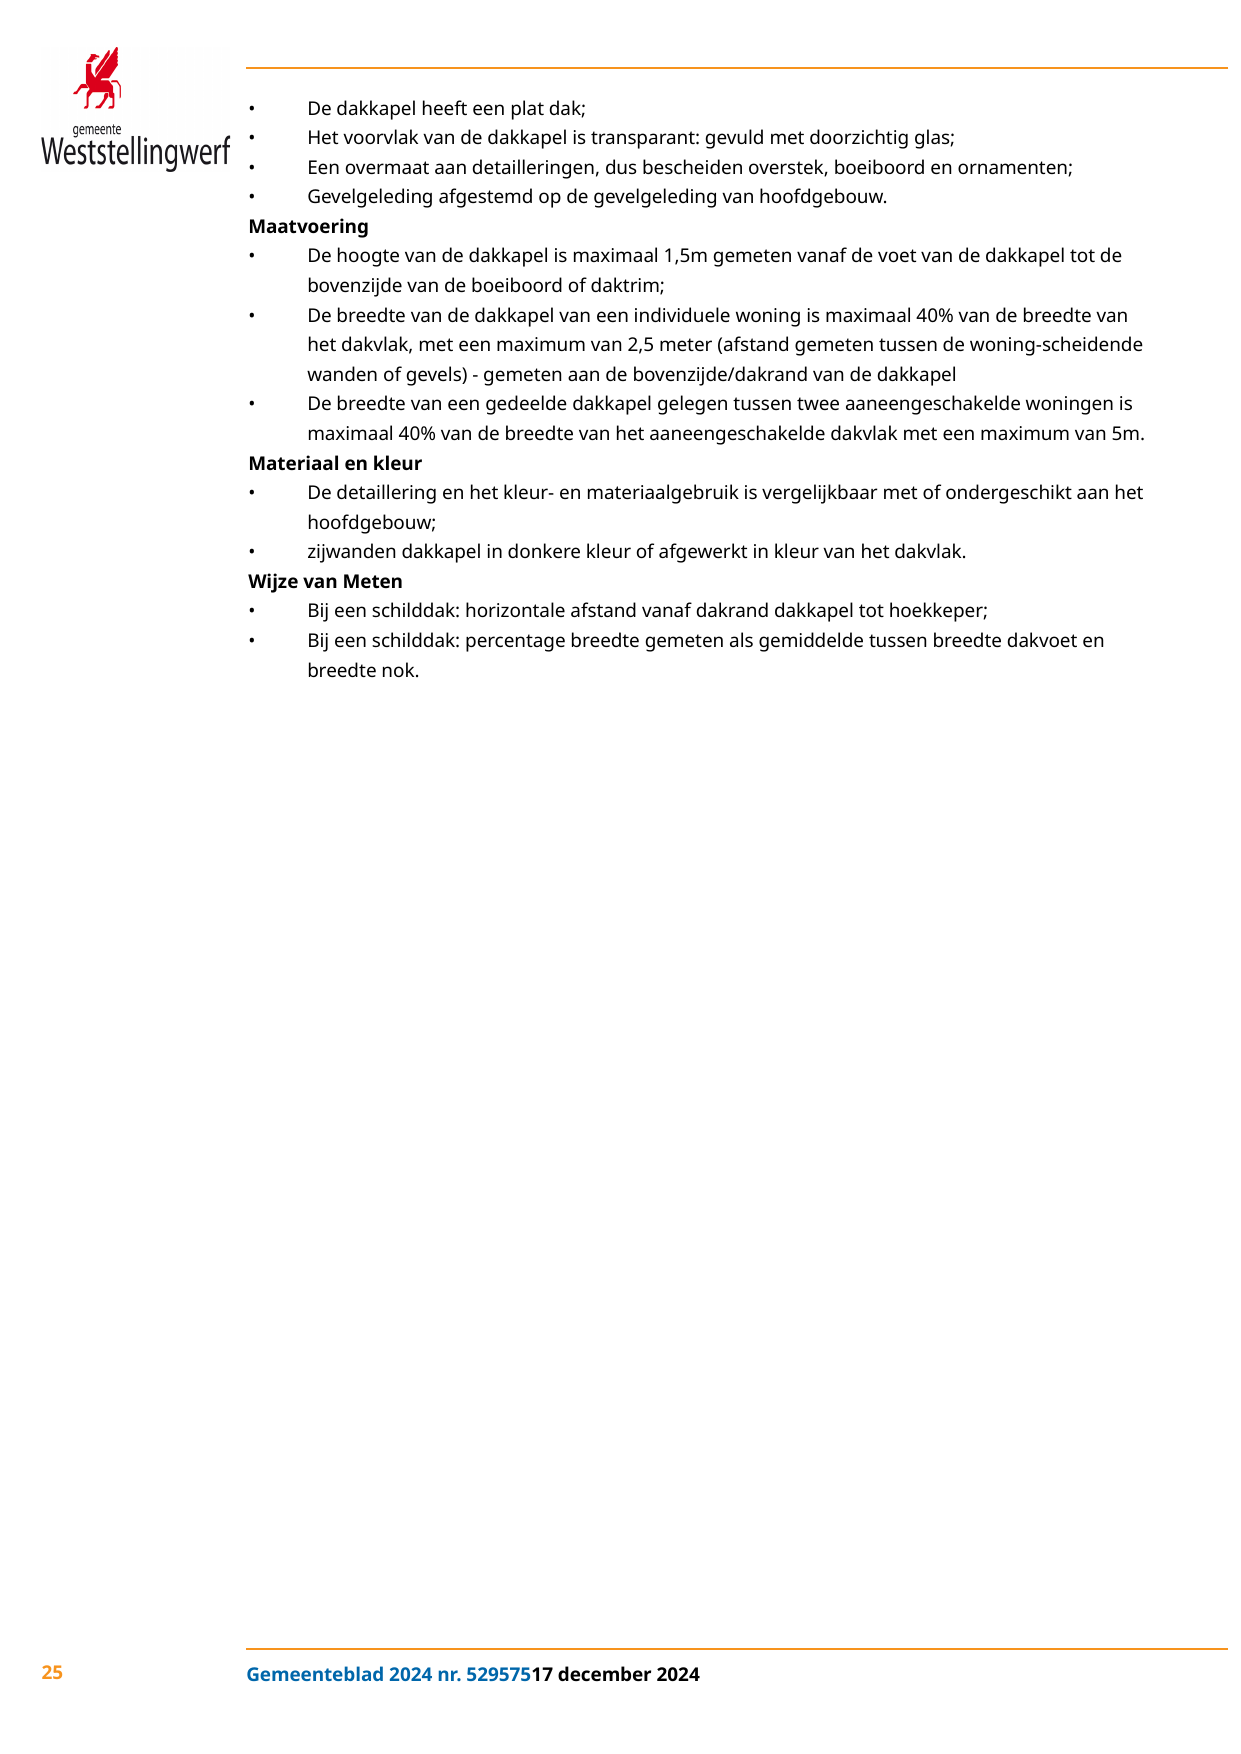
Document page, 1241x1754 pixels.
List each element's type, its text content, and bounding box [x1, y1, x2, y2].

list De breedte van een gedeelde dakkapel gelegen tussen twee aaneengeschakelde woningen is maximaal 40% van de breedte van het aaneengeschakelde dakvlak met een maximum van 5m. [248, 391, 1152, 446]
list zijwanden dakkapel in donkere kleur of afgewerkt in kleur van het dakvlak. [248, 538, 1152, 564]
list Bij een schilddak: horizontale afstand vanaf dakrand dakkapel tot hoekkeper; [248, 598, 1152, 623]
text Wijze van Meten [248, 568, 1152, 594]
list Het voorvlak van de dakkapel is transparant: gevuld met doorzichtig glas; [248, 124, 1152, 150]
list Een overmaat aan detailleringen, dus bescheiden overstek, boeiboord en ornamenten; [248, 154, 1152, 180]
list Bij een schilddak: percentage breedte gemeten als gemiddelde tussen breedte dakvoet en breedte nok. [248, 627, 1152, 683]
text Materiaal en kleur [248, 450, 1152, 476]
list Gevelgeleding afgestemd op de gevelgeleding van hoofdgebouw. [248, 183, 1152, 209]
list De hoogte van de dakkapel is maximaal 1,5m gemeten vanaf de voet van de dakkapel tot de bovenzijde van de boeiboord of daktrim; [248, 243, 1152, 298]
text Maatvoering [248, 213, 1152, 239]
list De detaillering en het kleur- en materiaalgebruik is vergelijkbaar met of ondergeschikt aan het hoofdgebouw; [248, 479, 1152, 535]
list De dakkapel heeft een plat dak; [248, 95, 1152, 121]
picture [41, 47, 231, 172]
list De breedte van de dakkapel van een individuele woning is maximaal 40% van de breedte van het dakvlak, met een maximum van 2,5 meter (afstand gemeten tussen de woning-scheidende wanden of gevels) - gemeten aan de bovenzijde/dakrand van de dakkapel [248, 302, 1152, 387]
